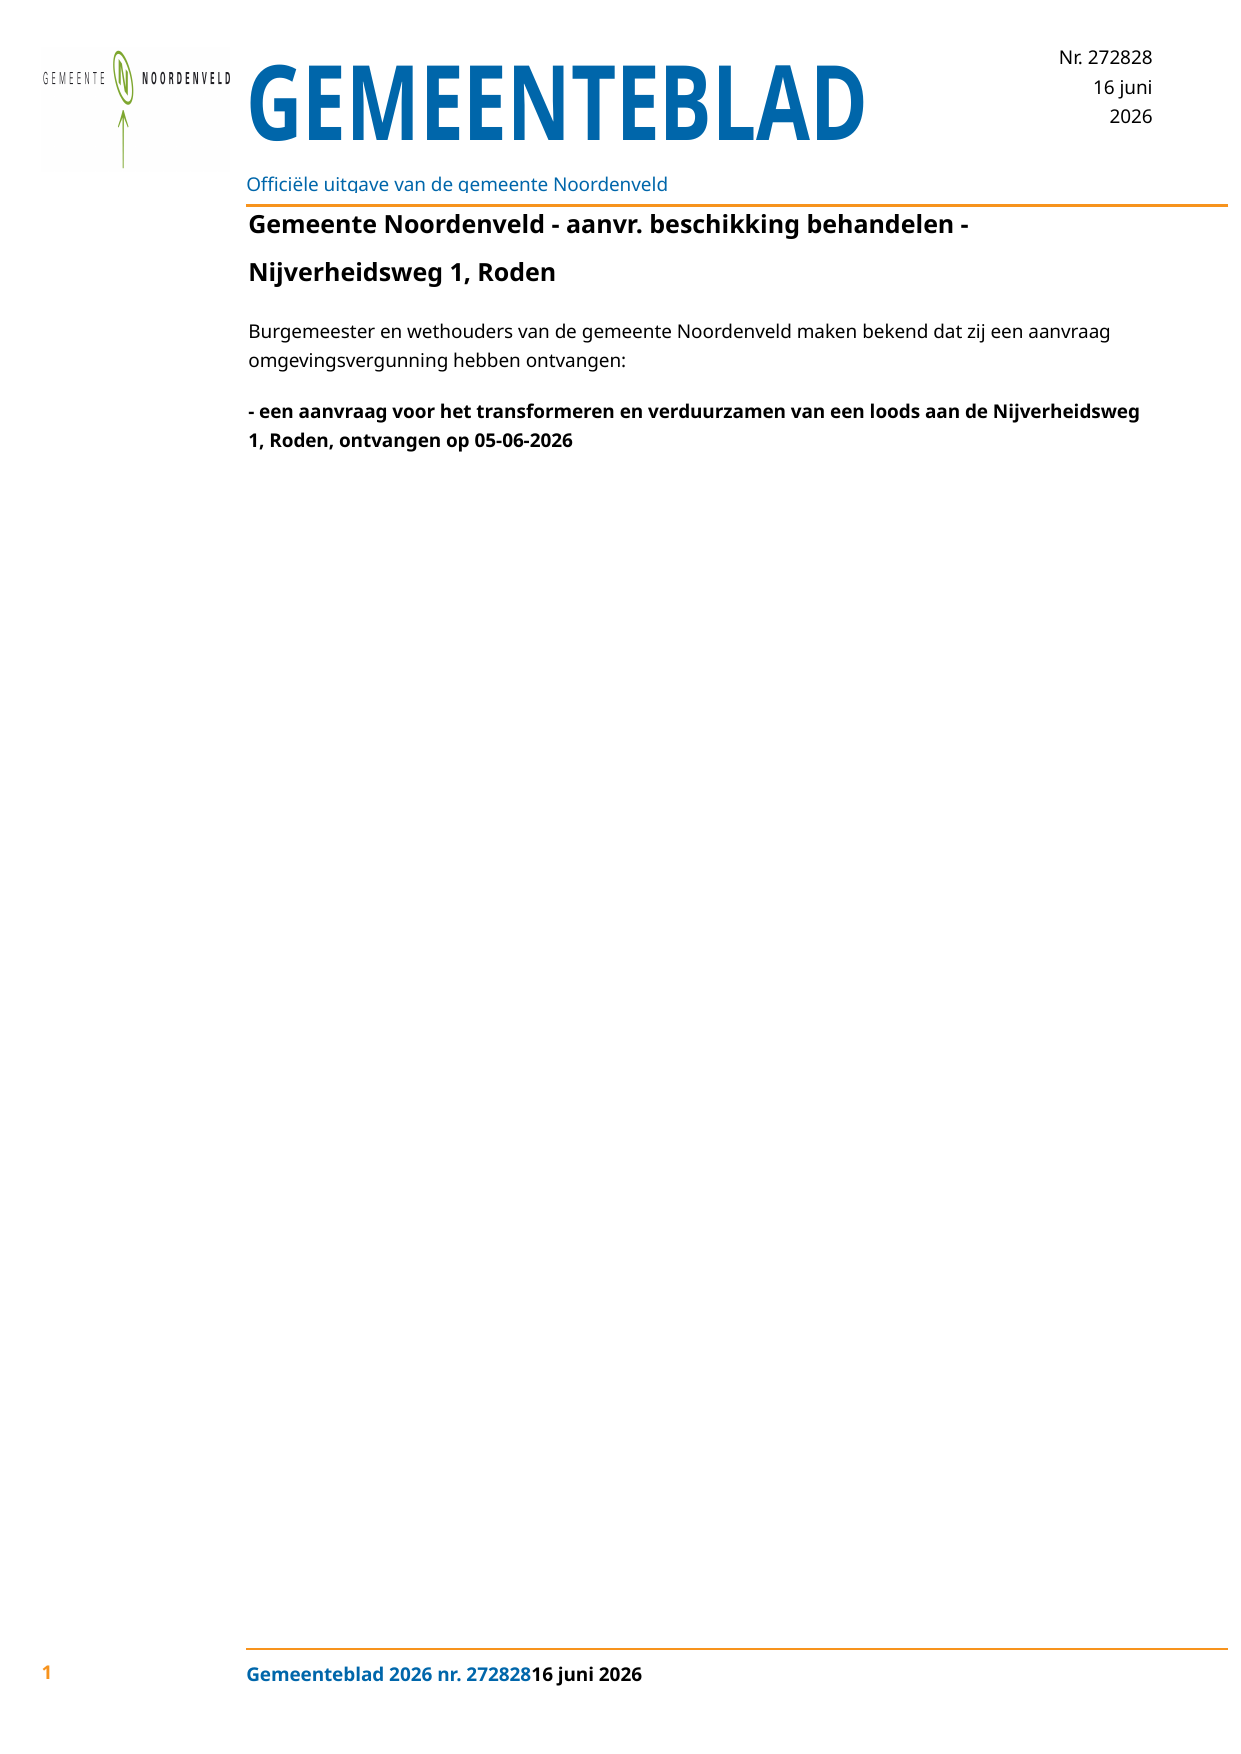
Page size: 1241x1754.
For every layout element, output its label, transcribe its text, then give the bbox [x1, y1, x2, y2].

text - een aanvraag voor het transformeren en verduurzamen van een loods aan de Nijverheidsweg 1, Roden, ontvangen op 05-06-2026 [248, 398, 1152, 453]
text Gemeente Noordenveld - aanvr. beschikking behandelen - Nijverheidsweg 1, Roden [248, 207, 1152, 288]
picture [41, 47, 231, 172]
text Burgemeester en wethouders van de gemeente Noordenveld maken bekend dat zij een aanvraag omgevingsvergunning hebben ontvangen: [248, 318, 1152, 373]
